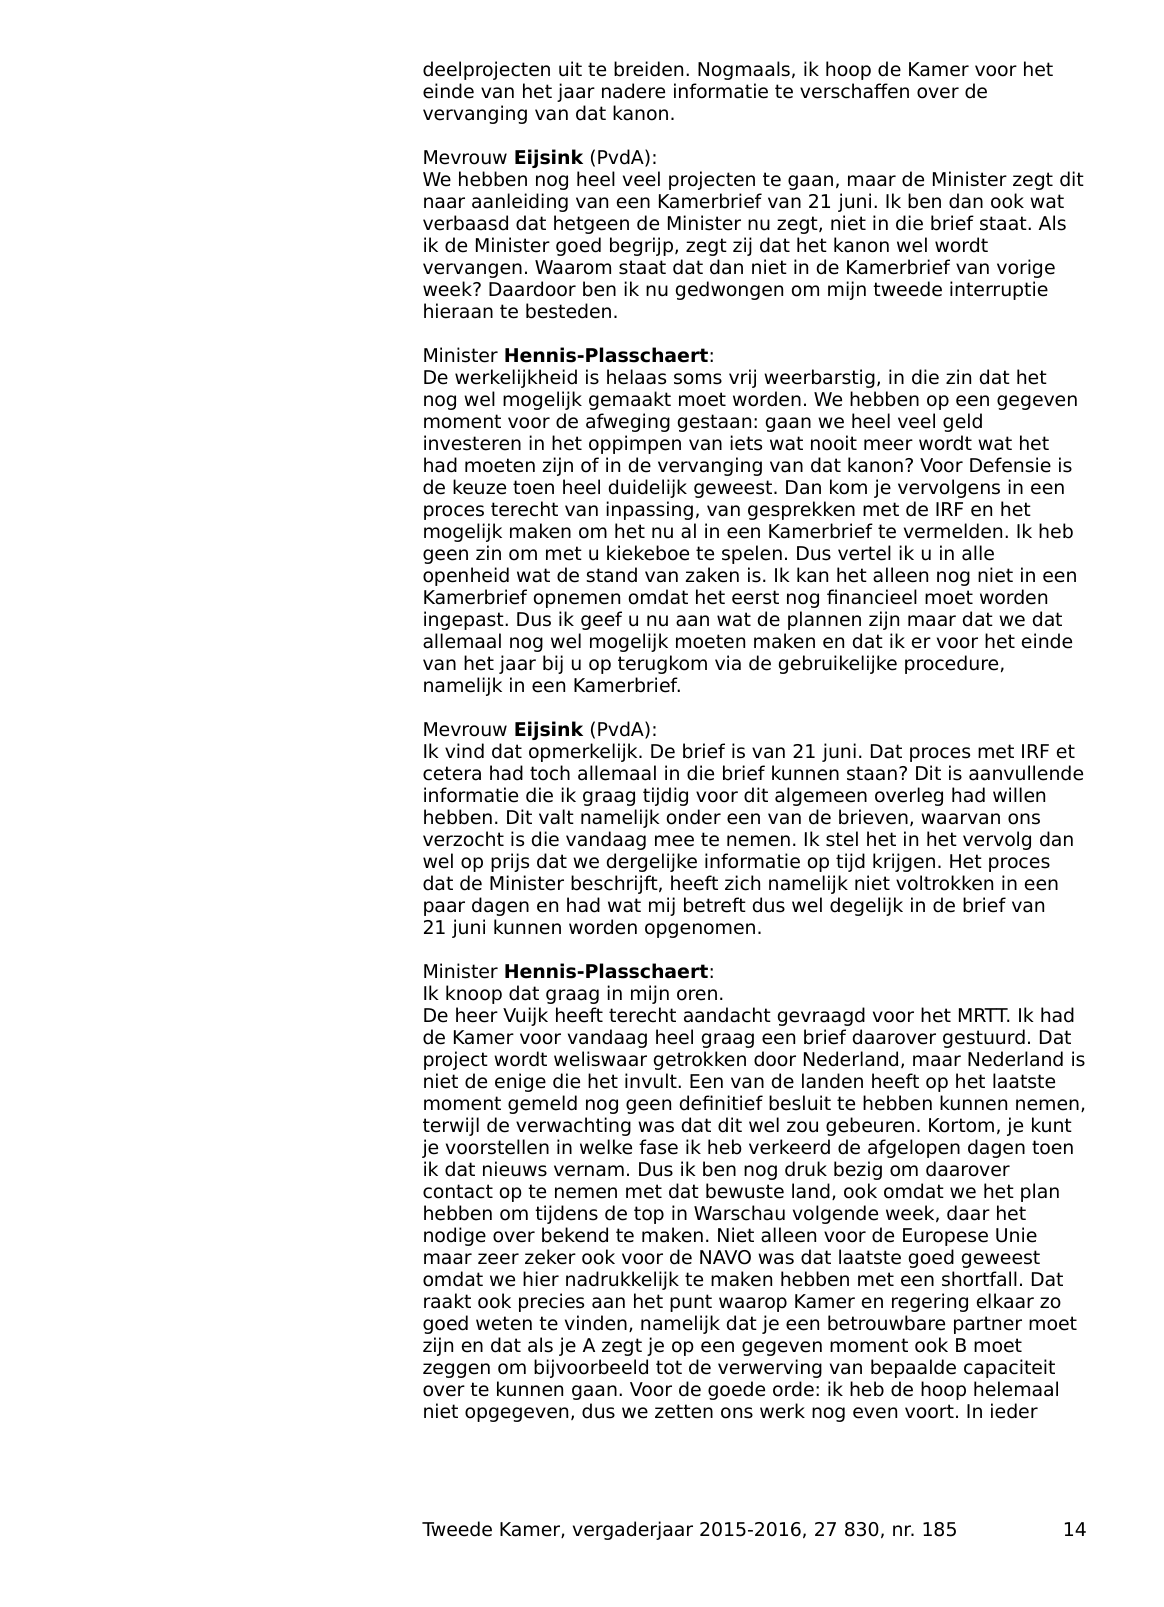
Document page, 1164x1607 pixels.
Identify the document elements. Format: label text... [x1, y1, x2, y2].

text deelprojecten uit te breiden. Nogmaals, ik hoop de Kamer voor het einde van het jaar nadere informatie te verschaffen over de vervanging van dat kanon. [422, 59, 1087, 125]
text Ik knoop dat graag in mijn oren. [422, 983, 1087, 1005]
text We hebben nog heel veel projecten te gaan, maar de Minister zegt dit naar aanleiding van een Kamerbrief van 21 juni. Ik ben dan ook wat verbaasd dat hetgeen de Minister nu zegt, niet in die brief staat. Als ik de Minister goed begrijp, zegt zij dat het kanon wel wordt vervangen. Waarom staat dat dan niet in de Kamerbrief van vorige week? Daardoor ben ik nu gedwongen om mijn tweede interruptie hieraan te besteden. [422, 169, 1087, 323]
text Minister Hennis-Plasschaert: [422, 345, 1087, 367]
text De heer Vuijk heeft terecht aandacht gevraagd voor het MRTT. Ik had de Kamer voor vandaag heel graag een brief daarover gestuurd. Dat project wordt weliswaar getrokken door Nederland, maar Nederland is niet de enige die het invult. Een van de landen heeft op het laatste moment gemeld nog geen definitief besluit te hebben kunnen nemen, terwijl de verwachting was dat dit wel zou gebeuren. Kortom, je kunt je voorstellen in welke fase ik heb verkeerd de afgelopen dagen toen ik dat nieuws vernam. Dus ik ben nog druk bezig om daarover contact op te nemen met dat bewuste land, ook omdat we het plan hebben om tijdens de top in Warschau volgende week, daar het nodige over bekend te maken. Niet alleen voor de Europese Unie maar zeer zeker ook voor de NAVO was dat laatste goed geweest omdat we hier nadrukkelijk te maken hebben met een shortfall. Dat raakt ook precies aan het punt waarop Kamer en regering elkaar zo goed weten te vinden, namelijk dat je een betrouwbare partner moet zijn en dat als je A zegt je op een gegeven moment ook B moet zeggen om bijvoorbeeld tot de verwerving van bepaalde capaciteit over te kunnen gaan. Voor de goede orde: ik heb de hoop helemaal niet opgegeven, dus we zetten ons werk nog even voort. In ieder [422, 1005, 1087, 1423]
text Minister Hennis-Plasschaert: [422, 961, 1087, 983]
text Mevrouw Eijsink (PvdA): [422, 147, 1087, 169]
text De werkelijkheid is helaas soms vrij weerbarstig, in die zin dat het nog wel mogelijk gemaakt moet worden. We hebben op een gegeven moment voor de afweging gestaan: gaan we heel veel geld investeren in het oppimpen van iets wat nooit meer wordt wat het had moeten zijn of in de vervanging van dat kanon? Voor Defensie is de keuze toen heel duidelijk geweest. Dan kom je vervolgens in een proces terecht van inpassing, van gesprekken met de IRF en het mogelijk maken om het nu al in een Kamerbrief te vermelden. Ik heb geen zin om met u kiekeboe te spelen. Dus vertel ik u in alle openheid wat de stand van zaken is. Ik kan het alleen nog niet in een Kamerbrief opnemen omdat het eerst nog financieel moet worden ingepast. Dus ik geef u nu aan wat de plannen zijn maar dat we dat allemaal nog wel mogelijk moeten maken en dat ik er voor het einde van het jaar bij u op terugkom via de gebruikelijke procedure, namelijk in een Kamerbrief. [422, 367, 1087, 697]
text Mevrouw Eijsink (PvdA): [422, 719, 1087, 741]
text Ik vind dat opmerkelijk. De brief is van 21 juni. Dat proces met IRF et cetera had toch allemaal in die brief kunnen staan? Dit is aanvullende informatie die ik graag tijdig voor dit algemeen overleg had willen hebben. Dit valt namelijk onder een van de brieven, waarvan ons verzocht is die vandaag mee te nemen. Ik stel het in het vervolg dan wel op prijs dat we dergelijke informatie op tijd krijgen. Het proces dat de Minister beschrijft, heeft zich namelijk niet voltrokken in een paar dagen en had wat mij betreft dus wel degelijk in de brief van 21 juni kunnen worden opgenomen. [422, 741, 1087, 939]
